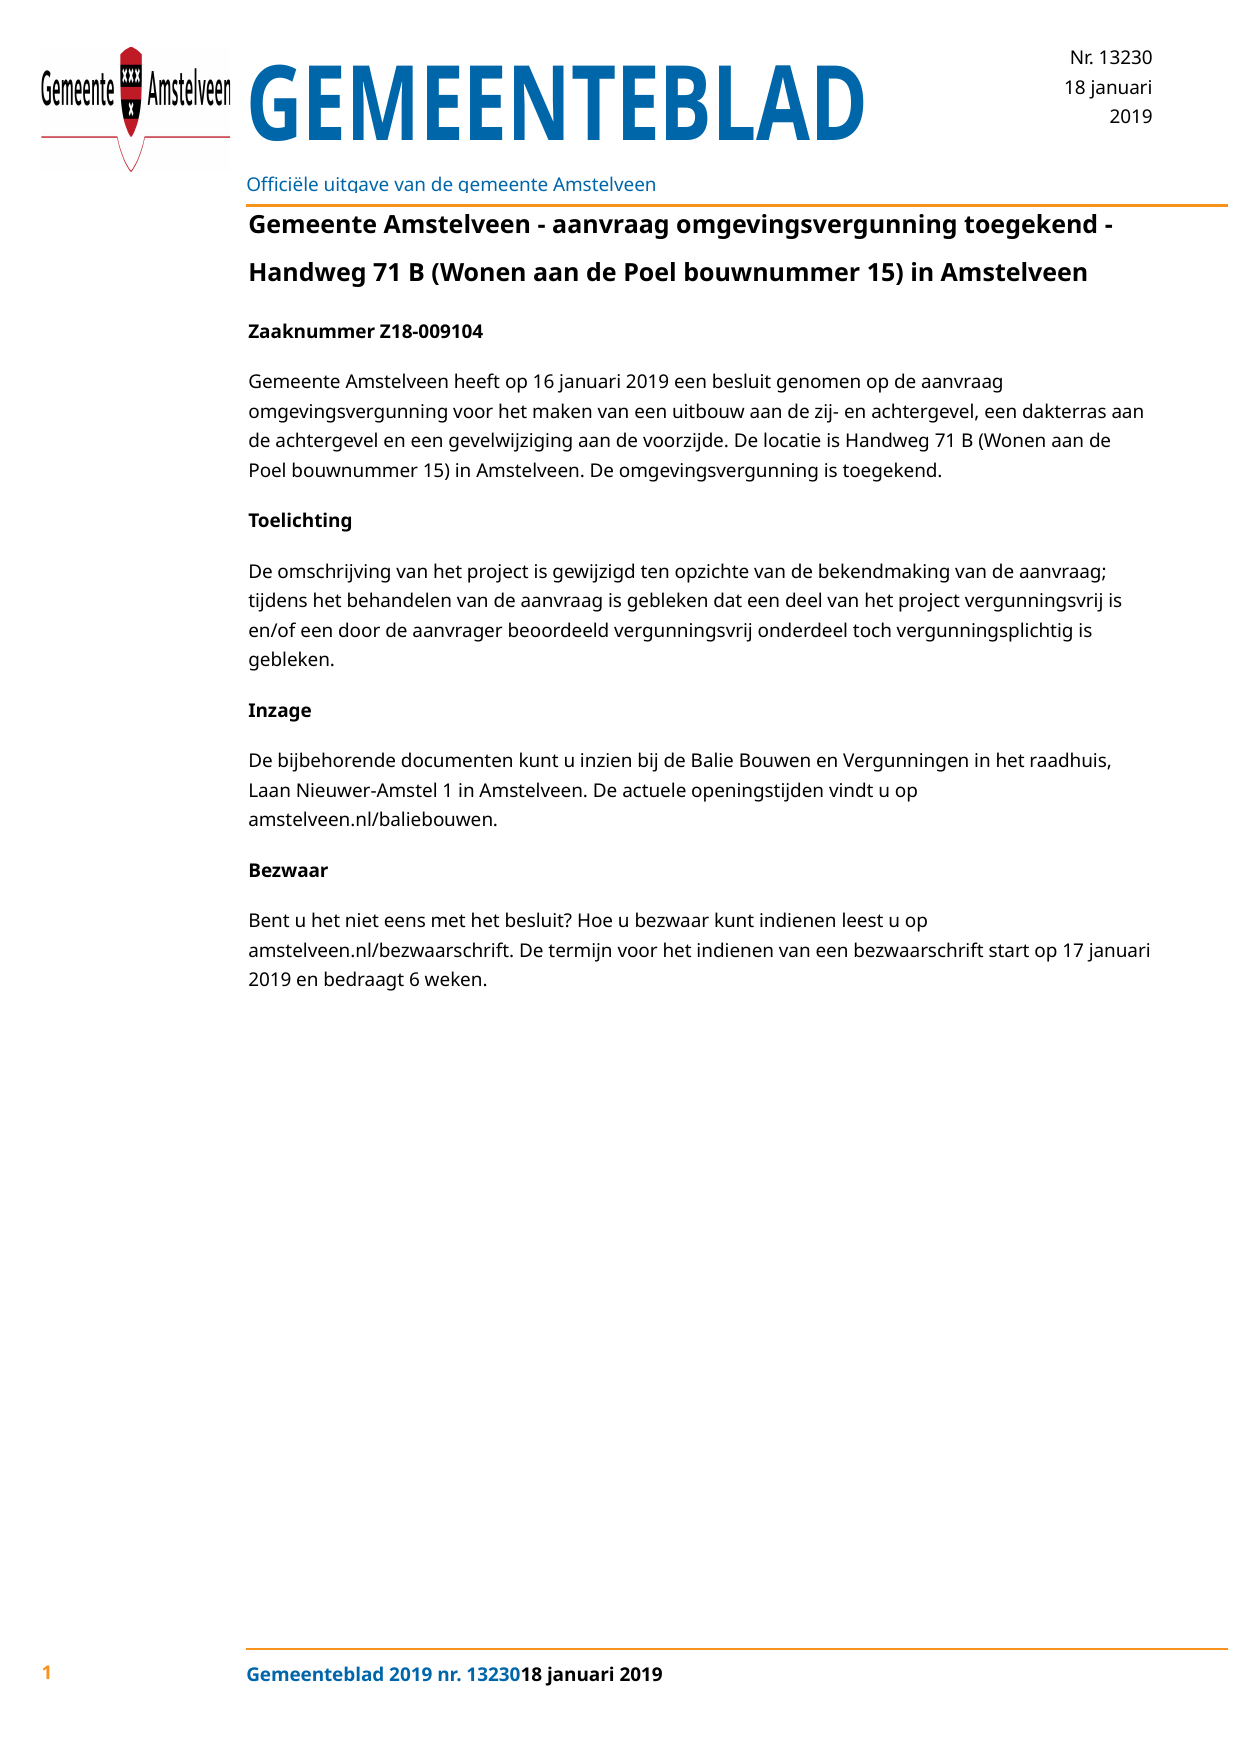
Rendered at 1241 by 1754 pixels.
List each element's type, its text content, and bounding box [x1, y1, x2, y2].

picture [41, 47, 231, 172]
text De omschrijving van het project is gewijzigd ten opzichte van de bekendmaking van de aanvraag; tijdens het behandelen van de aanvraag is gebleken dat een deel van het project vergunningsvrij is en/of een door de aanvrager beoordeeld vergunningsvrij onderdeel toch vergunningsplichtig is gebleken. [248, 558, 1152, 672]
text Bezwaar [248, 857, 1152, 883]
text Gemeente Amstelveen - aanvraag omgevingsvergunning toegekend - Handweg 71 B (Wonen aan de Poel bouwnummer 15) in Amstelveen [248, 207, 1152, 288]
text Toelichting [248, 507, 1152, 533]
text Zaaknummer Z18-009104 [248, 318, 1152, 344]
text Bent u het niet eens met het besluit? Hoe u bezwaar kunt indienen leest u op amstelveen.nl/bezwaarschrift. De termijn voor het indienen van een bezwaarschrift start op 17 januari 2019 en bedraagt 6 weken. [248, 907, 1152, 992]
text Gemeente Amstelveen heeft op 16 januari 2019 een besluit genomen op de aanvraag omgevingsvergunning voor het maken van een uitbouw aan de zij- en achtergevel, een dakterras aan de achtergevel en een gevelwijziging aan de voorzijde. De locatie is Handweg 71 B (Wonen aan de Poel bouwnummer 15) in Amstelveen. De omgevingsvergunning is toegekend. [248, 368, 1152, 483]
text Inzage [248, 697, 1152, 723]
text De bijbehorende documenten kunt u inzien bij de Balie Bouwen en Vergunningen in het raadhuis, Laan Nieuwer-Amstel 1 in Amstelveen. De actuele openingstijden vindt u op amstelveen.nl/baliebouwen. [248, 747, 1152, 832]
